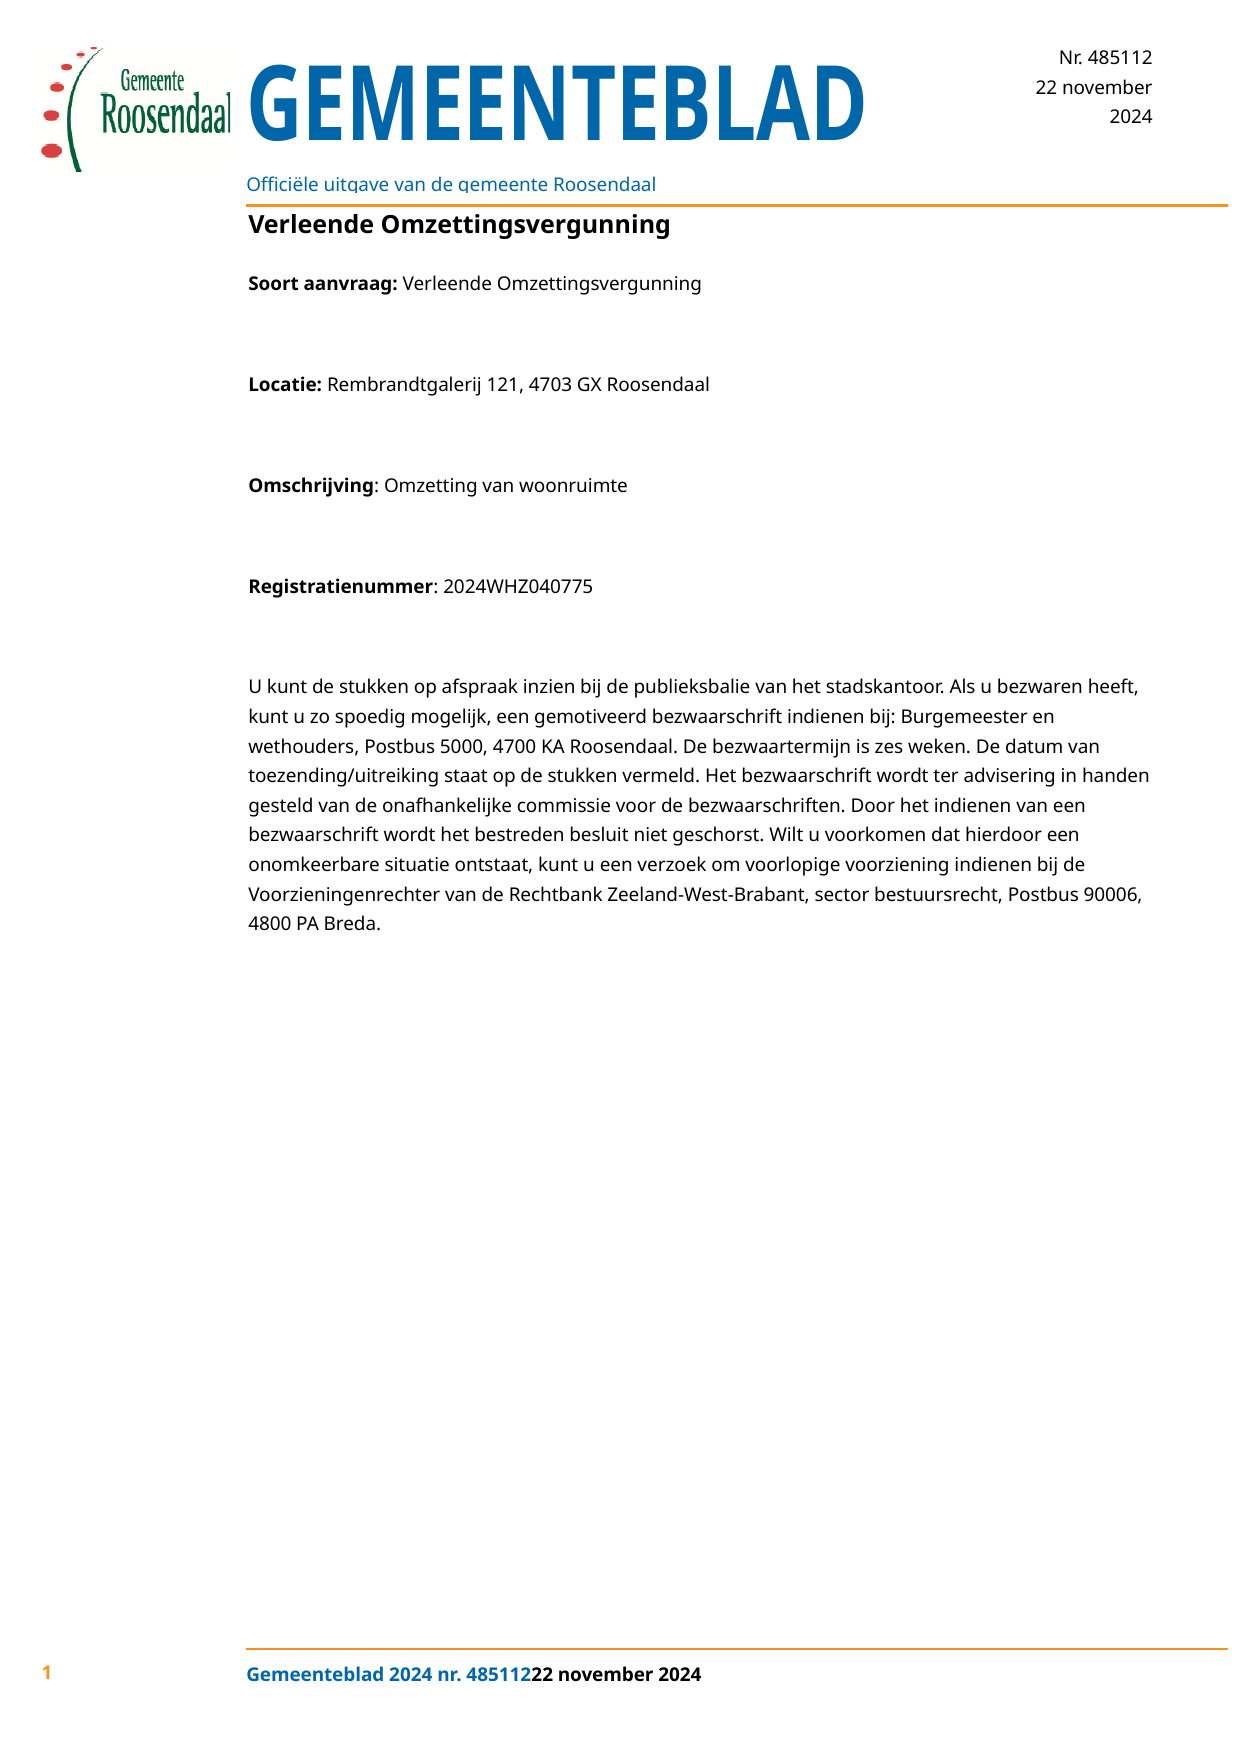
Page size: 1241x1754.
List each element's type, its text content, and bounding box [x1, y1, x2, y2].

text Registratienummer: 2024WHZ040775 [248, 573, 1152, 598]
text Soort aanvraag: Verleende Omzettingsvergunning [248, 270, 1152, 296]
text Verleende Omzettingsvergunning [248, 207, 1152, 241]
text Locatie: Rembrandtgalerij 121, 4703 GX Roosendaal [248, 371, 1152, 397]
picture [41, 47, 231, 172]
text Omschrijving: Omzetting van woonruimte [248, 472, 1152, 498]
text U kunt de stukken op afspraak inzien bij de publieksbalie van het stadskantoor. Als u bezwaren heeft, kunt u zo spoedig mogelijk, een gemotiveerd bezwaarschrift indienen bij: Burgemeester en wethouders, Postbus 5000, 4700 KA Roosendaal. De bezwaartermijn is zes weken. De datum van toezending/uitreiking staat op de stukken vermeld. Het bezwaarschrift wordt ter advisering in handen gesteld van de onafhankelijke commissie voor de bezwaarschriften. Door het indienen van een bezwaarschrift wordt het bestreden besluit niet geschorst. Wilt u voorkomen dat hierdoor een onomkeerbare situatie ontstaat, kunt u een verzoek om voorlopige voorziening indienen bij de Voorzieningenrechter van de Rechtbank Zeeland-West-Brabant, sector bestuursrecht, Postbus 90006, 4800 PA Breda. [248, 674, 1152, 936]
